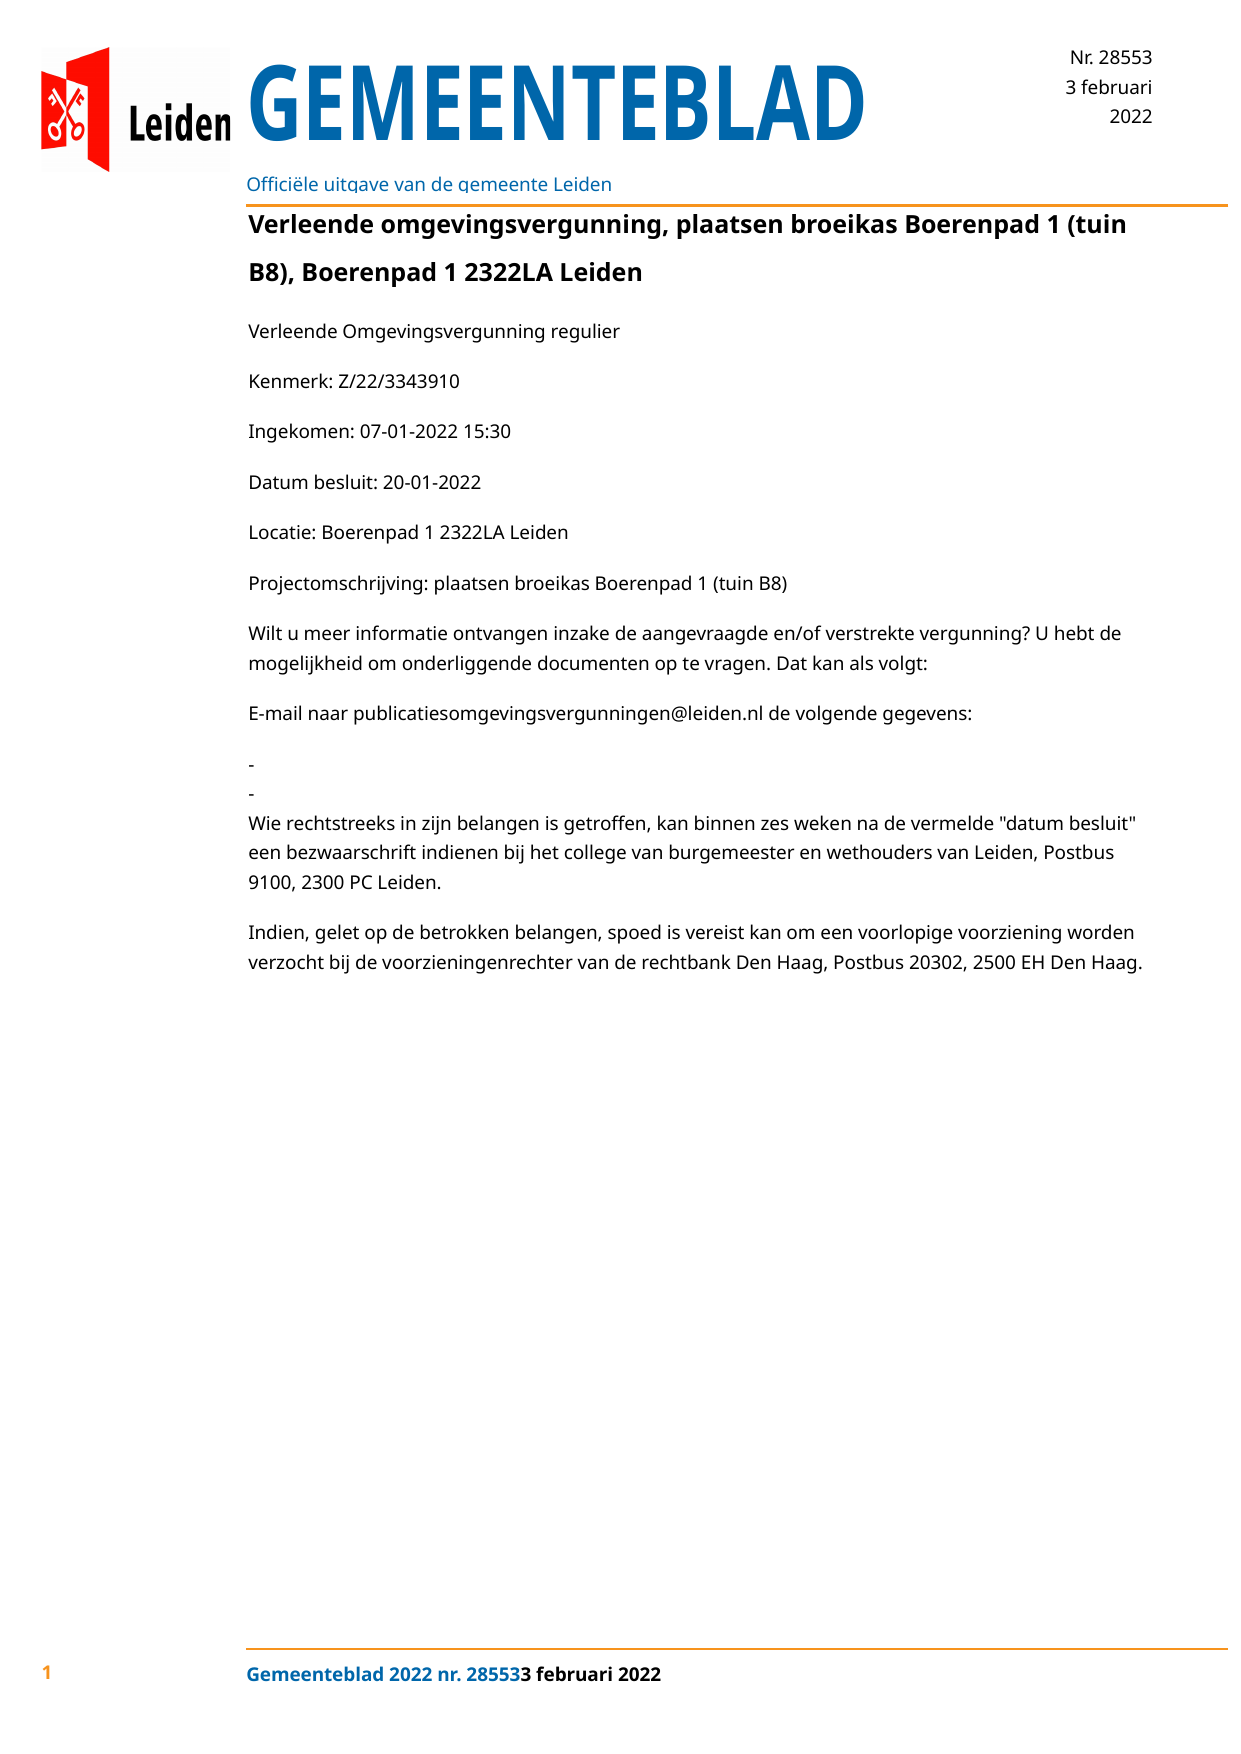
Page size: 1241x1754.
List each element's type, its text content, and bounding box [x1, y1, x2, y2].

text Locatie: Boerenpad 1 2322LA Leiden [248, 519, 1152, 545]
text Projectomschrijving: plaatsen broeikas Boerenpad 1 (tuin B8) [248, 570, 1152, 596]
text Kenmerk: Z/22/3343910 [248, 368, 1152, 394]
text Indien, gelet op de betrokken belangen, spoed is vereist kan om een voorlopige voorziening worden verzocht bij de voorzieningenrechter van de rechtbank Den Haag, Postbus 20302, 2500 EH Den Haag. [248, 919, 1152, 975]
picture [41, 47, 231, 172]
text Datum besluit: 20-01-2022 [248, 469, 1152, 495]
text Wie rechtstreeks in zijn belangen is getroffen, kan binnen zes weken na de vermelde "datum besluit" een bezwaarschrift indienen bij het college van burgemeester en wethouders van Leiden, Postbus 9100, 2300 PC Leiden. [248, 810, 1152, 895]
text Ingekomen: 07-01-2022 15:30 [248, 419, 1152, 444]
text Wilt u meer informatie ontvangen inzake de aangevraagde en/of verstrekte vergunning? U hebt de mogelijkheid om onderliggende documenten op te vragen. Dat kan als volgt: [248, 620, 1152, 676]
text Verleende omgevingsvergunning, plaatsen broeikas Boerenpad 1 (tuin B8), Boerenpad 1 2322LA Leiden [248, 207, 1152, 288]
text E-mail naar publicatiesomgevingsvergunningen@leiden.nl de volgende gegevens: [248, 700, 1152, 726]
text Verleende Omgevingsvergunning regulier [248, 318, 1152, 344]
